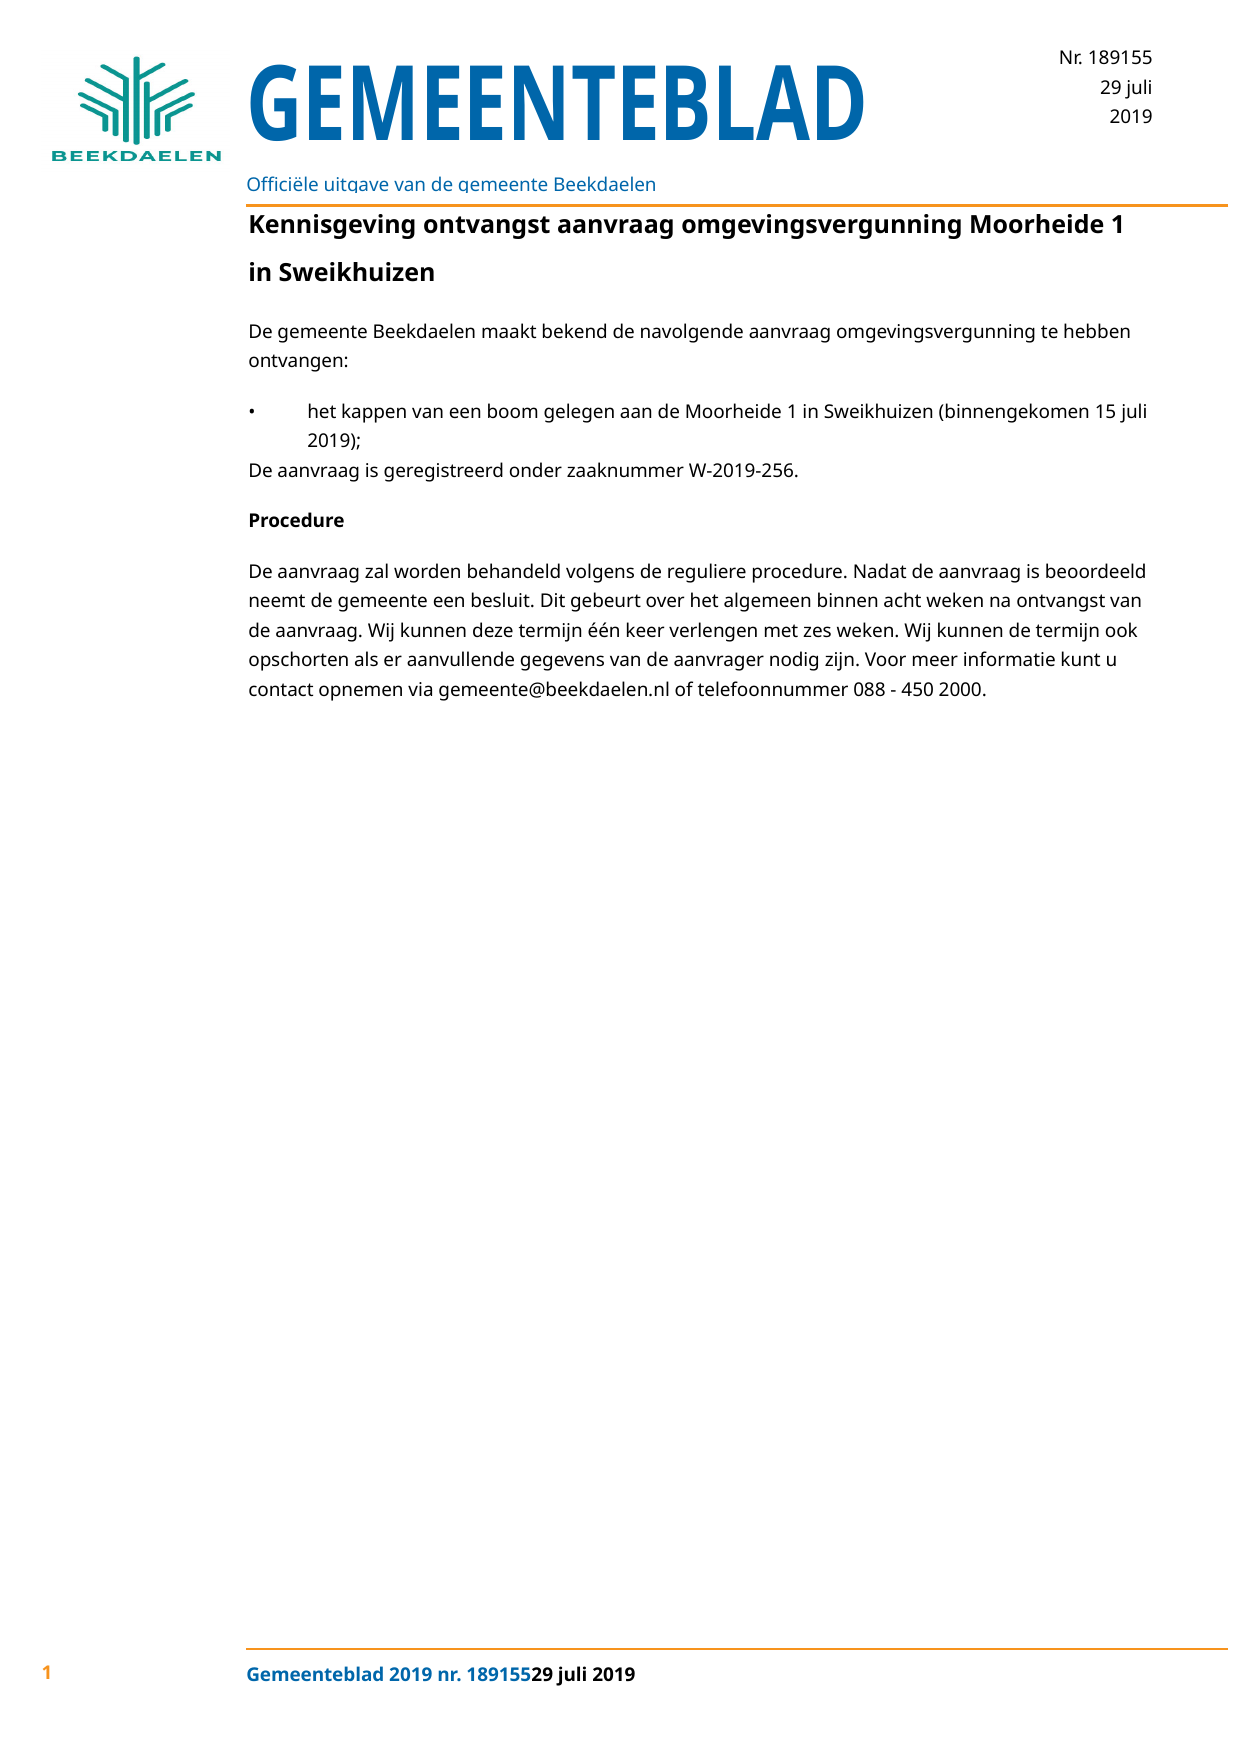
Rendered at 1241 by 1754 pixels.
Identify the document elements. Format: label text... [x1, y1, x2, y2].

text De gemeente Beekdaelen maakt bekend de navolgende aanvraag omgevingsvergunning te hebben ontvangen: [248, 318, 1152, 373]
text Procedure [248, 507, 1152, 533]
text De aanvraag is geregistreerd onder zaaknummer W-2019-256. [248, 457, 1152, 483]
text Kennisgeving ontvangst aanvraag omgevingsvergunning Moorheide 1 in Sweikhuizen [248, 207, 1152, 288]
picture [41, 47, 231, 172]
list het kappen van een boom gelegen aan de Moorheide 1 in Sweikhuizen (binnengekomen 15 juli 2019); [248, 398, 1152, 453]
text De aanvraag zal worden behandeld volgens de reguliere procedure. Nadat de aanvraag is beoordeeld neemt de gemeente een besluit. Dit gebeurt over het algemeen binnen acht weken na ontvangst van de aanvraag. Wij kunnen deze termijn één keer verlengen met zes weken. Wij kunnen de termijn ook opschorten als er aanvullende gegevens van de aanvrager nodig zijn. Voor meer informatie kunt u contact opnemen via gemeente@beekdaelen.nl of telefoonnummer 088 - 450 2000. [248, 558, 1152, 702]
